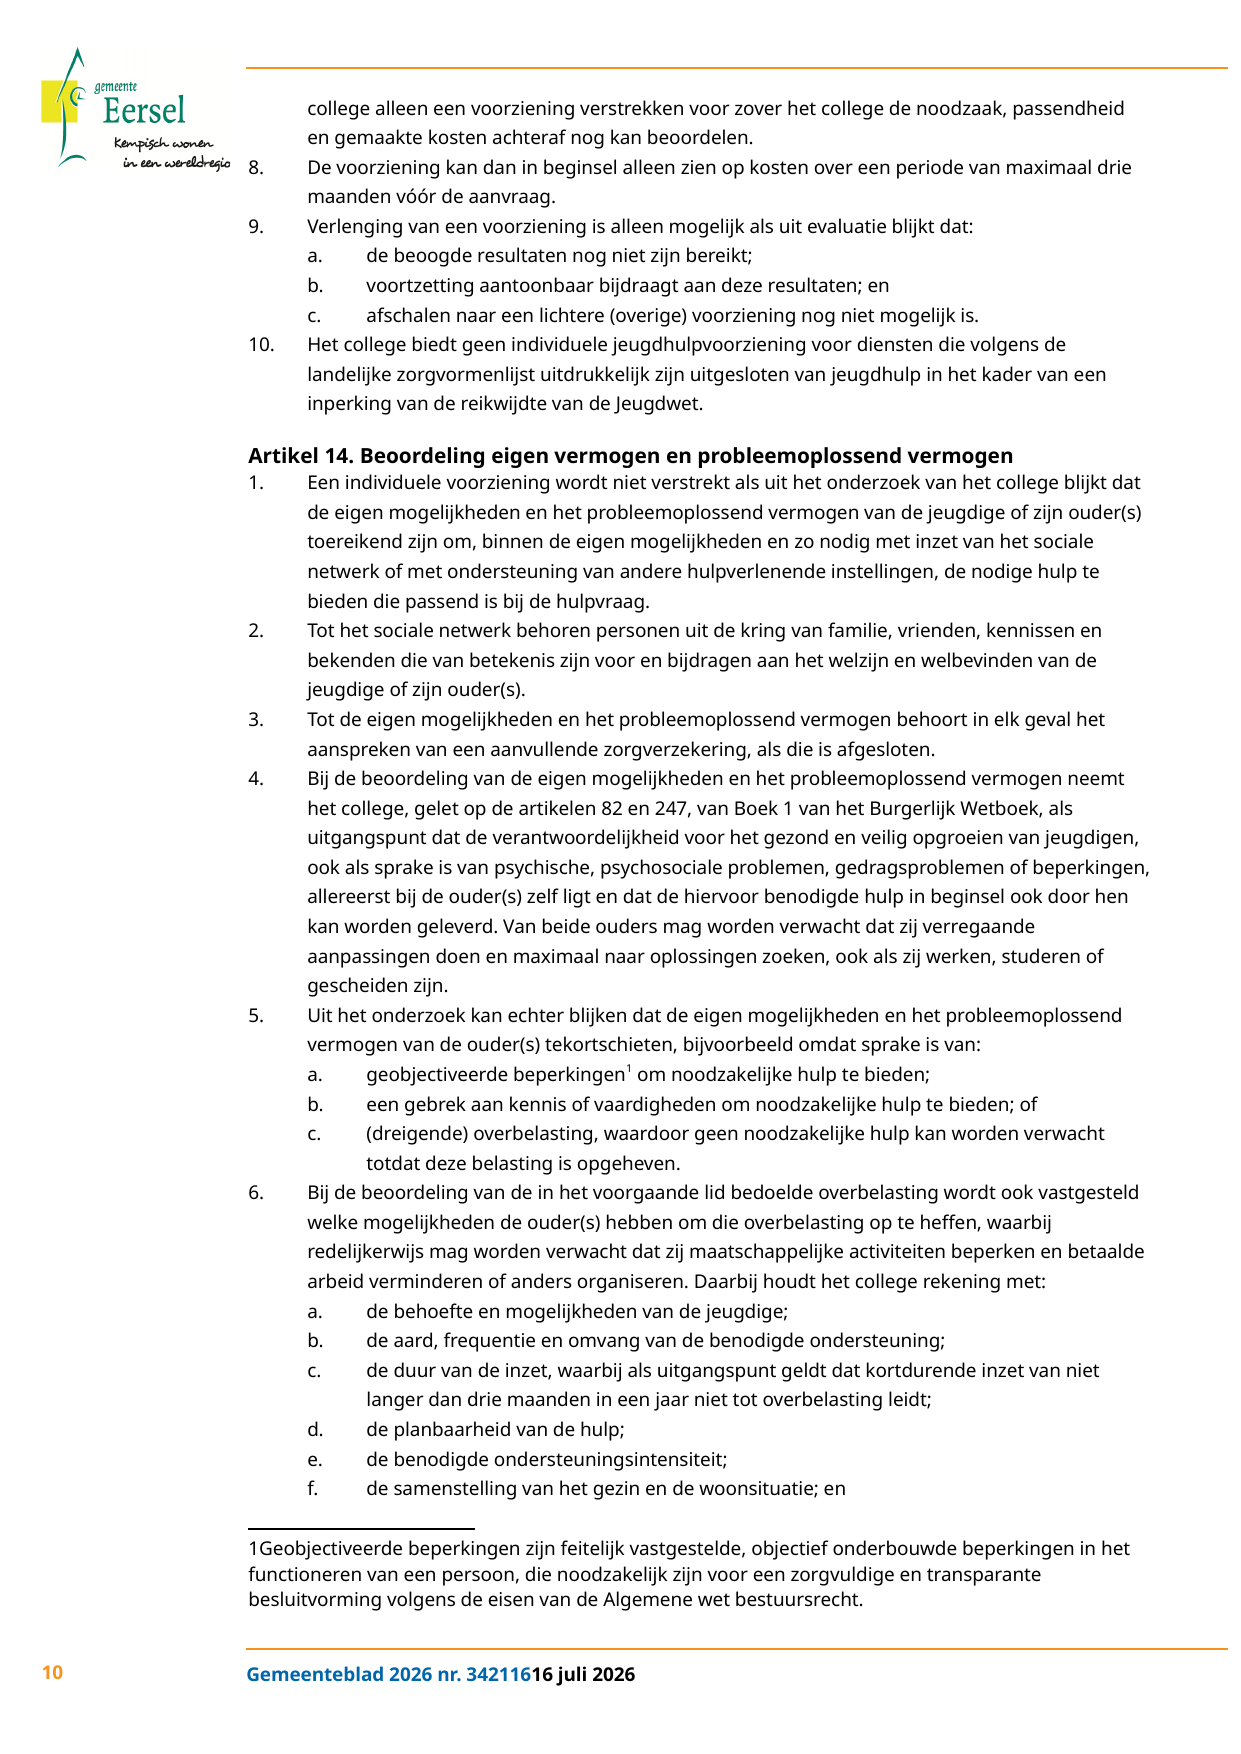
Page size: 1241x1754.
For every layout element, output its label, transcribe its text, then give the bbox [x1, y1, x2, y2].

list Bij de beoordeling van de in het voorgaande lid bedoelde overbelasting wordt ook vastgesteld welke mogelijkheden de ouder(s) hebben om die overbelasting op te heffen, waarbij redelijkerwijs mag worden verwacht dat zij maatschappelijke activiteiten beperken en betaalde arbeid verminderen of anders organiseren. Daarbij houdt het college rekening met: [248, 1179, 1152, 1294]
list een gebrek aan kennis of vaardigheden om noodzakelijke hulp te bieden; of [307, 1091, 1152, 1116]
list de samenstelling van het gezin en de woonsituatie; en [307, 1475, 1152, 1501]
list de beoogde resultaten nog niet zijn bereikt; [307, 243, 1152, 268]
list Het college biedt geen individuele jeugdhulpvoorziening voor diensten die volgens de landelijke zorgvormenlijst uitdrukkelijk zijn uitgesloten van jeugdhulp in het kader van een inperking van de reikwijdte van de Jeugdwet. [248, 331, 1152, 416]
list Uit het onderzoek kan echter blijken dat de eigen mogelijkheden en het probleemoplossend vermogen van de ouder(s) tekortschieten, bijvoorbeeld omdat sprake is van: [248, 1002, 1152, 1057]
list college alleen een voorziening verstrekken voor zover het college de noodzaak, passendheid en gemaakte kosten achteraf nog kan beoordelen. [248, 95, 1152, 150]
text Artikel 14. Beoordeling eigen vermogen en probleemoplossend vermogen [248, 441, 1152, 469]
list de aard, frequentie en omvang van de benodigde ondersteuning; [307, 1327, 1152, 1353]
list de planbaarheid van de hulp; [307, 1416, 1152, 1442]
list De voorziening kan dan in beginsel alleen zien op kosten over een periode van maximaal drie maanden vóór de aanvraag. [248, 154, 1152, 209]
list Tot het sociale netwerk behoren personen uit de kring van familie, vrienden, kennissen en bekenden die van betekenis zijn voor en bijdragen aan het welzijn en welbevinden van de jeugdige of zijn ouder(s). [248, 617, 1152, 702]
list Een individuele voorziening wordt niet verstrekt als uit het onderzoek van het college blijkt dat de eigen mogelijkheden en het probleemoplossend vermogen van de jeugdige of zijn ouder(s) toereikend zijn om, binnen de eigen mogelijkheden en zo nodig met inzet van het sociale netwerk of met ondersteuning van andere hulpverlenende instellingen, de nodige hulp te bieden die passend is bij de hulpvraag. [248, 469, 1152, 613]
list Geobjectiveerde beperkingen zijn feitelijk vastgestelde, objectief onderbouwde beperkingen in het functioneren van een persoon, die noodzakelijk zijn voor een zorgvuldige en transparante besluitvorming volgens de eisen van de Algemene wet bestuursrecht. [248, 1535, 1152, 1612]
list voortzetting aantoonbaar bijdraagt aan deze resultaten; en [307, 272, 1152, 298]
list geobjectiveerde beperkingen om noodzakelijke hulp te bieden; [307, 1061, 1152, 1087]
list Verlenging van een voorziening is alleen mogelijk als uit evaluatie blijkt dat: [248, 213, 1152, 239]
list de duur van de inzet, waarbij als uitgangspunt geldt dat kortdurende inzet van niet langer dan drie maanden in een jaar niet tot overbelasting leidt; [307, 1357, 1152, 1412]
list de benodigde ondersteuningsintensiteit; [307, 1446, 1152, 1471]
list Bij de beoordeling van de eigen mogelijkheden en het probleemoplossend vermogen neemt het college, gelet op de artikelen 82 en 247, van Boek 1 van het Burgerlijk Wetboek, als uitgangspunt dat de verantwoordelijkheid voor het gezond en veilig opgroeien van jeugdigen, ook als sprake is van psychische, psychosociale problemen, gedragsproblemen of beperkingen, allereerst bij de ouder(s) zelf ligt en dat de hiervoor benodigde hulp in beginsel ook door hen kan worden geleverd. Van beide ouders mag worden verwacht dat zij verregaande aanpassingen doen en maximaal naar oplossingen zoeken, ook als zij werken, studeren of gescheiden zijn. [248, 765, 1152, 998]
picture [41, 47, 231, 172]
list (dreigende) overbelasting, waardoor geen noodzakelijke hulp kan worden verwacht totdat deze belasting is opgeheven. [307, 1120, 1152, 1176]
list afschalen naar een lichtere (overige) voorziening nog niet mogelijk is. [307, 302, 1152, 328]
list Tot de eigen mogelijkheden en het probleemoplossend vermogen behoort in elk geval het aanspreken van een aanvullende zorgverzekering, als die is afgesloten. [248, 706, 1152, 761]
list de behoefte en mogelijkheden van de jeugdige; [307, 1298, 1152, 1323]
